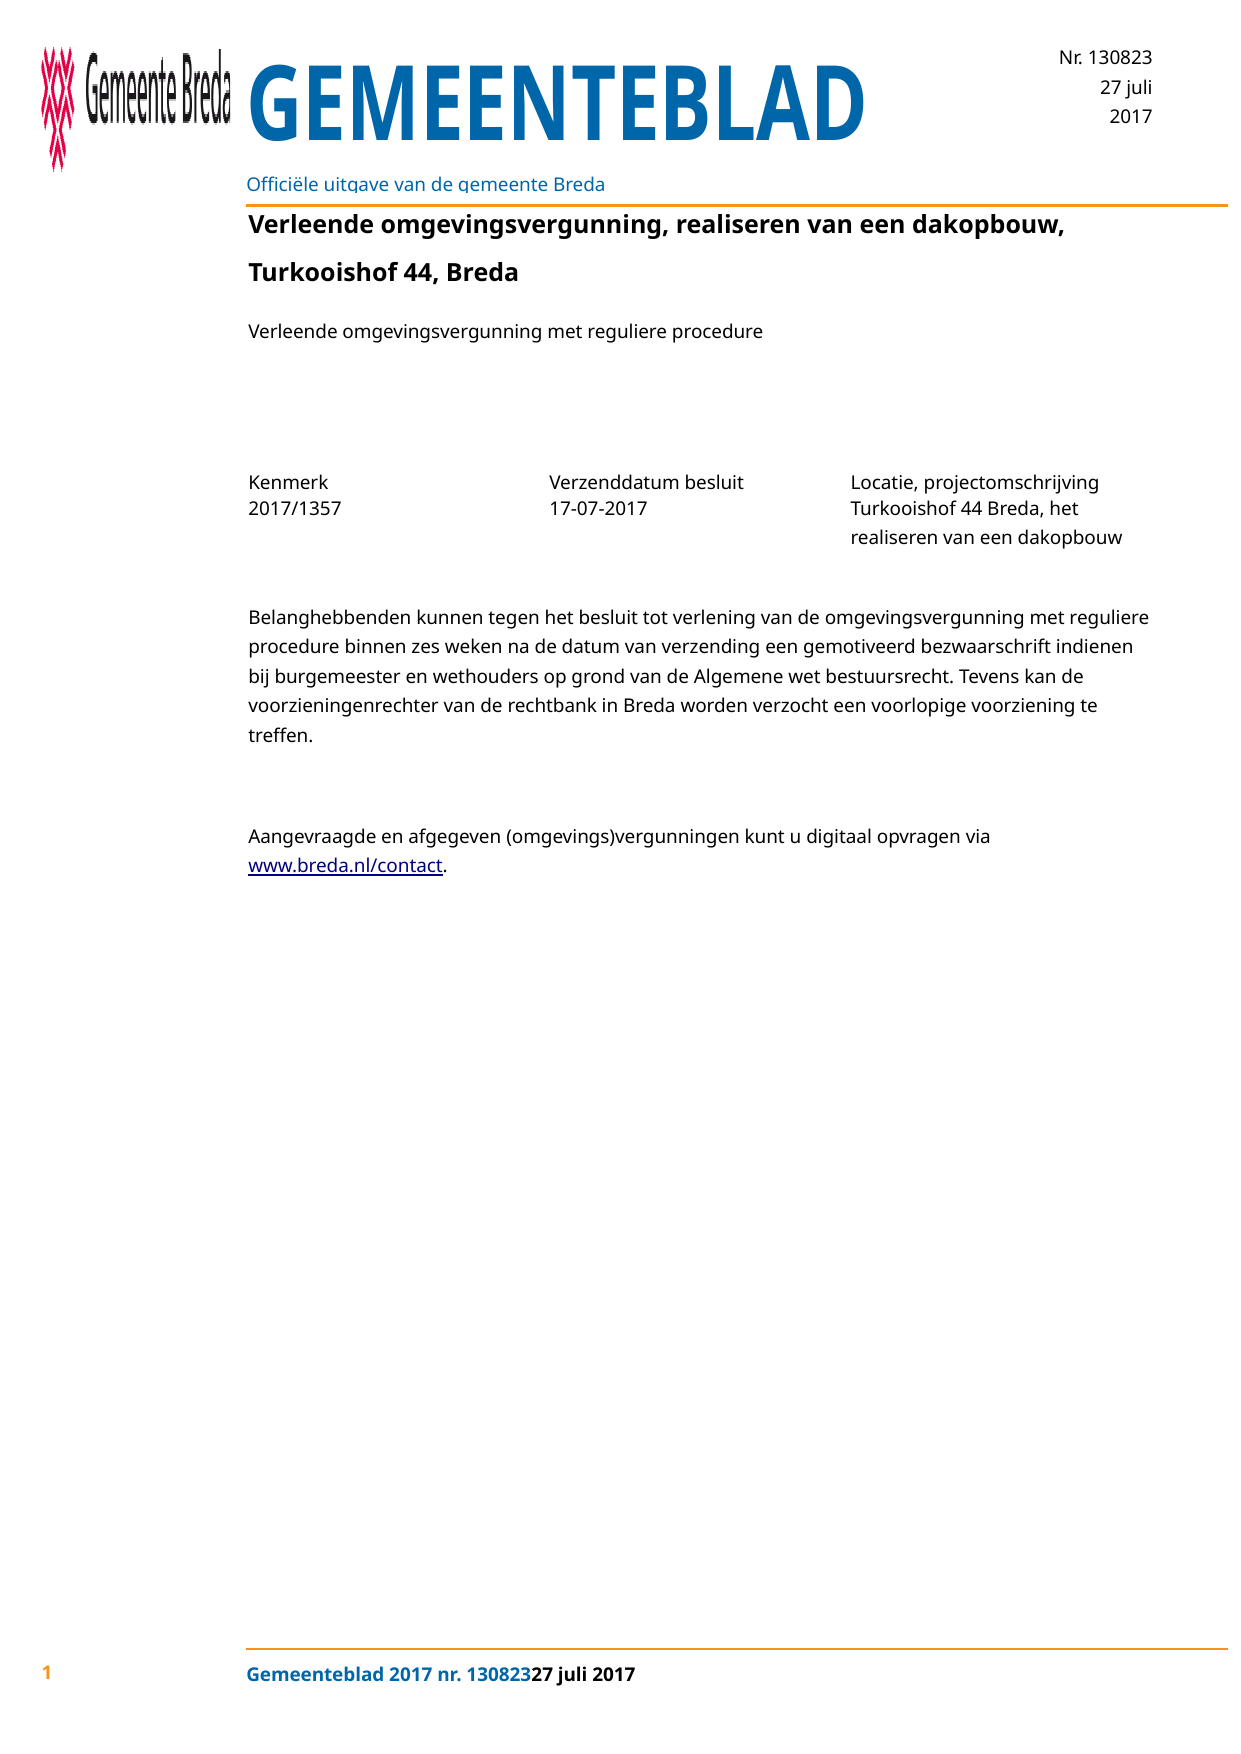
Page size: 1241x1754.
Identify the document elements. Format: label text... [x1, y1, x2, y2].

table_cell 17-07-2017 [549, 495, 850, 550]
table_header Verzenddatum besluit [549, 469, 850, 495]
table_cell 2017/1357 [248, 495, 549, 550]
picture [41, 47, 231, 172]
table_header Kenmerk [248, 469, 549, 495]
text Verleende omgevingsvergunning, realiseren van een dakopbouw, Turkooishof 44, Breda [248, 207, 1152, 288]
table_header Locatie, projectomschrijving [850, 469, 1152, 495]
text Verleende omgevingsvergunning met reguliere procedure [248, 318, 1152, 344]
text Belanghebbenden kunnen tegen het besluit tot verlening van de omgevingsvergunning met reguliere procedure binnen zes weken na de datum van verzending een gemotiveerd bezwaarschrift indienen bij burgemeester en wethouders op grond van de Algemene wet bestuursrecht. Tevens kan de voorzieningenrechter van de rechtbank in Breda worden verzocht een voorlopige voorziening te treffen. [248, 604, 1152, 748]
table_cell Turkooishof 44 Breda, het realiseren van een dakopbouw [850, 495, 1152, 550]
text Aangevraagde en afgegeven (omgevings)vergunningen kunt u digitaal opvragen via www.breda.nl/contact. [248, 823, 1152, 878]
